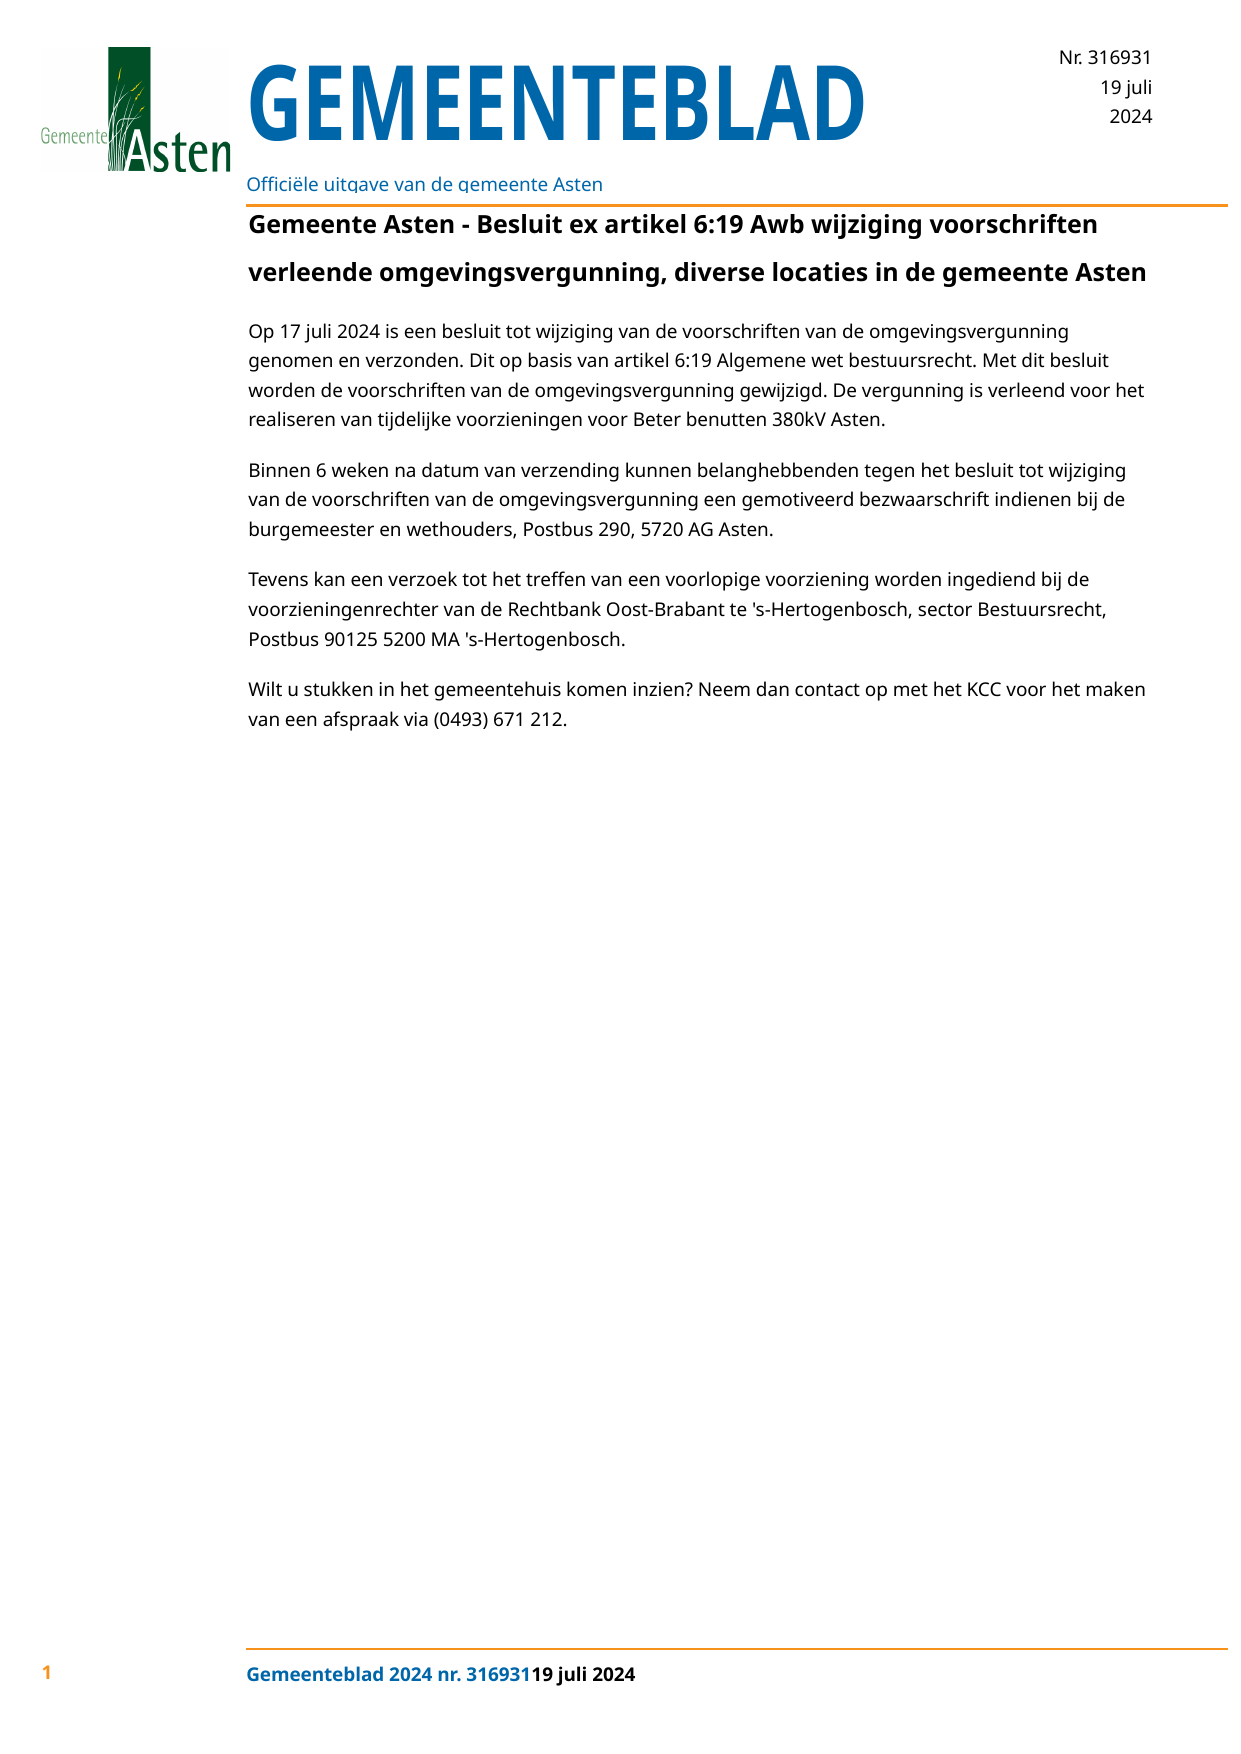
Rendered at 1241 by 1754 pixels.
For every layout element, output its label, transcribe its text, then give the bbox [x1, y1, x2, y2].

text Gemeente Asten - Besluit ex artikel 6:19 Awb wijziging voorschriften verleende omgevingsvergunning, diverse locaties in de gemeente Asten [248, 207, 1152, 288]
picture [41, 47, 231, 172]
text Op 17 juli 2024 is een besluit tot wijziging van de voorschriften van de omgevingsvergunning genomen en verzonden. Dit op basis van artikel 6:19 Algemene wet bestuursrecht. Met dit besluit worden de voorschriften van de omgevingsvergunning gewijzigd. De vergunning is verleend voor het realiseren van tijdelijke voorzieningen voor Beter benutten 380kV Asten. [248, 318, 1152, 432]
text Tevens kan een verzoek tot het treffen van een voorlopige voorziening worden ingediend bij de voorzieningenrechter van de Rechtbank Oost-Brabant te 's-Hertogenbosch, sector Bestuursrecht, Postbus 90125 5200 MA 's-Hertogenbosch. [248, 567, 1152, 652]
text Binnen 6 weken na datum van verzending kunnen belanghebbenden tegen het besluit tot wijziging van de voorschriften van de omgevingsvergunning een gemotiveerd bezwaarschrift indienen bij de burgemeester en wethouders, Postbus 290, 5720 AG Asten. [248, 457, 1152, 542]
text Wilt u stukken in het gemeentehuis komen inzien? Neem dan contact op met het KCC voor het maken van een afspraak via (0493) 671 212. [248, 676, 1152, 732]
